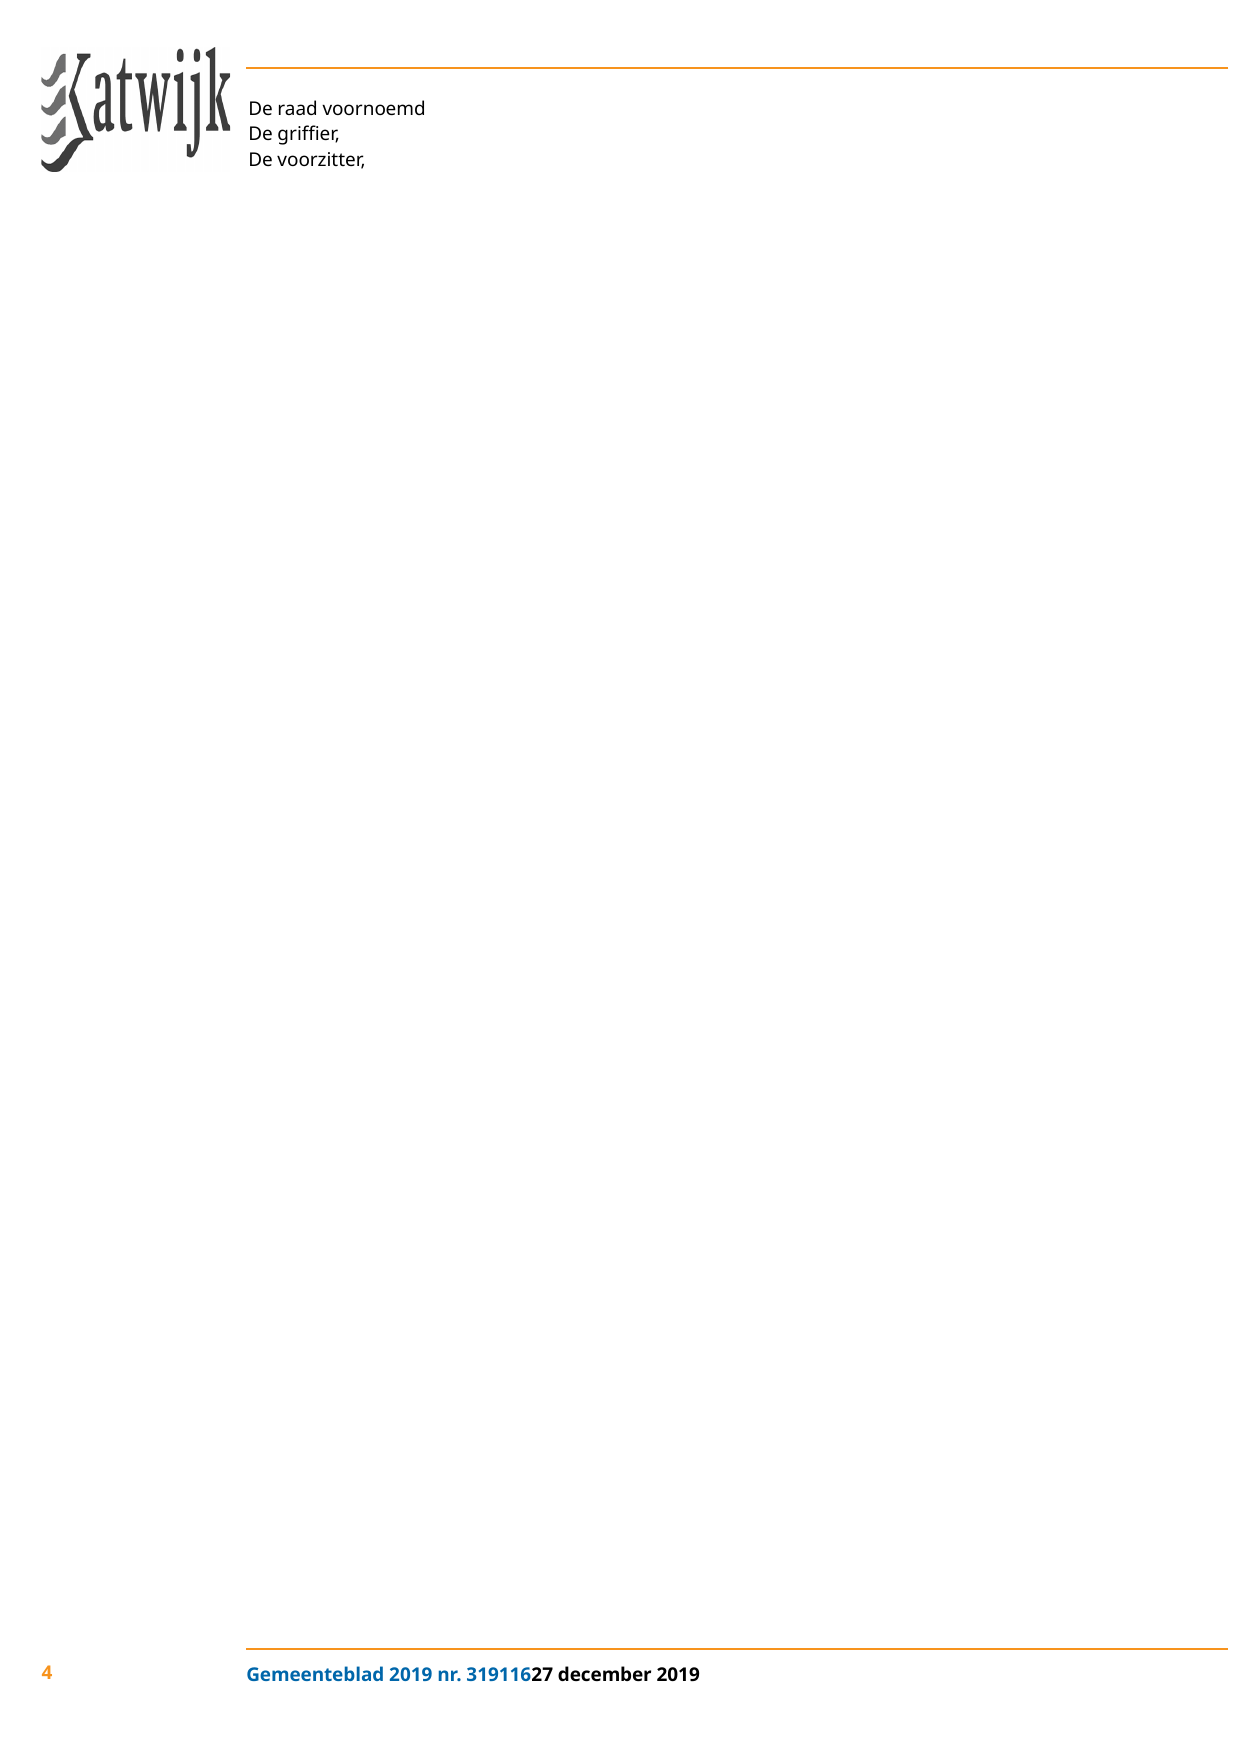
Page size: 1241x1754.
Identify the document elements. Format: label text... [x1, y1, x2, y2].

text De voorzitter, [248, 146, 1152, 172]
text De griffier, [248, 121, 1152, 146]
picture [41, 47, 231, 172]
text De raad voornoemd [248, 95, 1152, 121]
